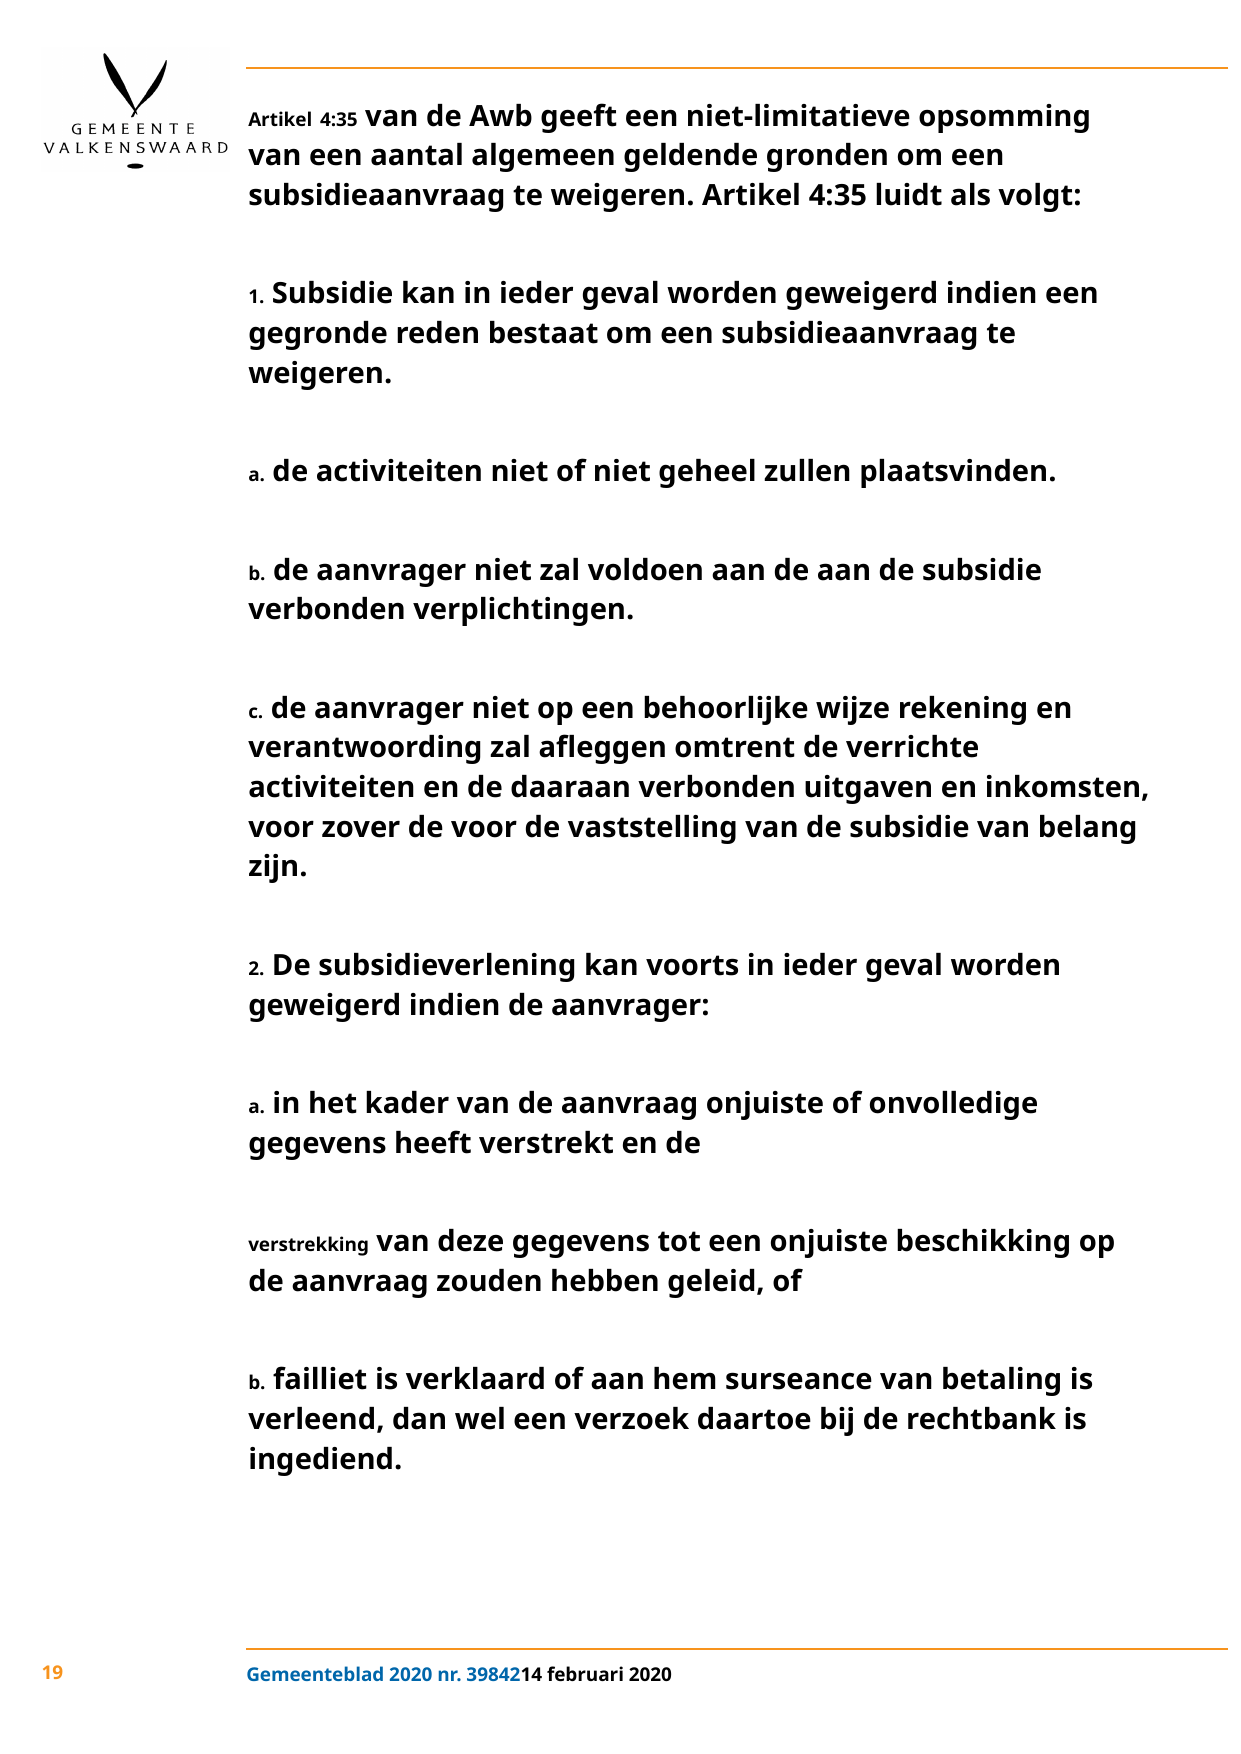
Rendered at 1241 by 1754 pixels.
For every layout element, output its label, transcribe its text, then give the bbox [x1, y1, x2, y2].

text a. in het kader van de aanvraag onjuiste of onvolledige gegevens heeft verstrekt en de [248, 1082, 1152, 1162]
text a. de activiteiten niet of niet geheel zullen plaatsvinden. [248, 450, 1152, 490]
text verstrekking van deze gegevens tot een onjuiste beschikking op de aanvraag zouden hebben geleid, of [248, 1220, 1152, 1300]
text c. de aanvrager niet op een behoorlijke wijze rekening en verantwoording zal afleggen omtrent de verrichte activiteiten en de daaraan verbonden uitgaven en inkomsten, voor zover de voor de vaststelling van de subsidie van belang zijn. [248, 687, 1152, 885]
text 1. Subsidie kan in ieder geval worden geweigerd indien een gegronde reden bestaat om een subsidieaanvraag te weigeren. [248, 273, 1152, 392]
text 2. De subsidieverlening kan voorts in ieder geval worden geweigerd indien de aanvrager: [248, 944, 1152, 1023]
text Artikel 4:35 van de Awb geeft een niet-limitatieve opsomming van een aantal algemeen geldende gronden om een subsidieaanvraag te weigeren. Artikel 4:35 luidt als volgt: [248, 95, 1152, 214]
text b. failliet is verklaard of aan hem surseance van betaling is verleend, dan wel een verzoek daartoe bij de rechtbank is ingediend. [248, 1358, 1152, 1478]
text b. de aanvrager niet zal voldoen aan de aan de subsidie verbonden verplichtingen. [248, 549, 1152, 628]
picture [41, 47, 231, 172]
